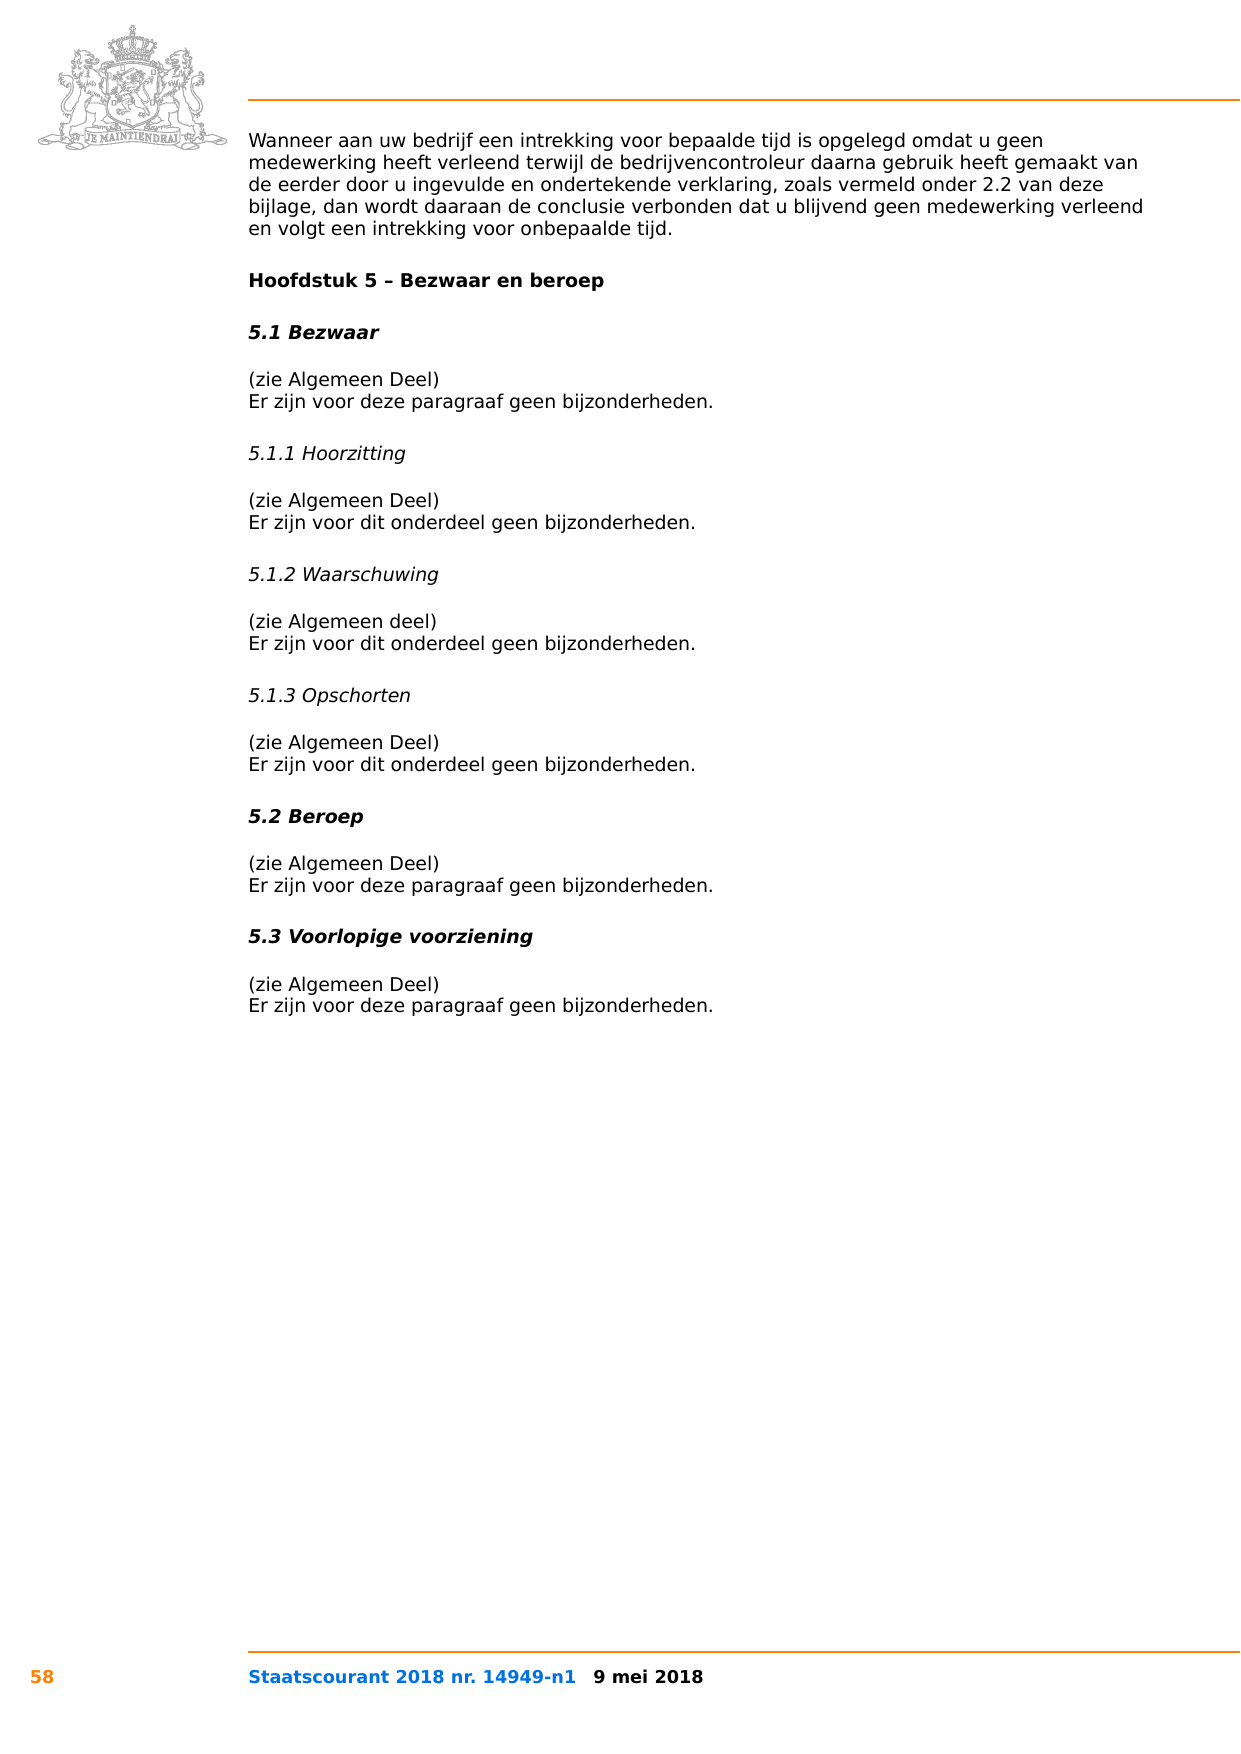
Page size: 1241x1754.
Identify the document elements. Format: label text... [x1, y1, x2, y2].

subtitle 5.1.1 Hoorzitting [248, 443, 1163, 465]
text (zie Algemeen Deel) [248, 973, 1163, 995]
subtitle 5.1 Bezwaar [248, 322, 1163, 344]
text Er zijn voor deze paragraaf geen bijzonderheden. [248, 995, 1163, 1017]
text Wanneer aan uw bedrijf een intrekking voor bepaalde tijd is opgelegd omdat u geen medewerking heeft verleend terwijl de bedrijvencontroleur daarna gebruik heeft gemaakt van de eerder door u ingevulde en ondertekende verklaring, zoals vermeld onder 2.2 van deze bijlage, dan wordt daaraan de conclusie verbonden dat u blijvend geen medewerking verleend en volgt een intrekking voor onbepaalde tijd. [248, 130, 1163, 240]
text Er zijn voor deze paragraaf geen bijzonderheden. [248, 391, 1163, 413]
subtitle 5.3 Voorlopige voorziening [248, 926, 1163, 948]
text (zie Algemeen deel) [248, 611, 1163, 633]
text Er zijn voor dit onderdeel geen bijzonderheden. [248, 633, 1163, 654]
text (zie Algemeen Deel) [248, 369, 1163, 391]
subtitle Hoofdstuk 5 – Bezwaar en beroep [248, 270, 1163, 292]
subtitle 5.1.3 Opschorten [248, 684, 1163, 707]
text (zie Algemeen Deel) [248, 732, 1163, 753]
text Er zijn voor dit onderdeel geen bijzonderheden. [248, 512, 1163, 534]
text Er zijn voor dit onderdeel geen bijzonderheden. [248, 753, 1163, 776]
text (zie Algemeen Deel) [248, 852, 1163, 874]
subtitle 5.2 Beroep [248, 806, 1163, 827]
text (zie Algemeen Deel) [248, 490, 1163, 512]
text Er zijn voor deze paragraaf geen bijzonderheden. [248, 874, 1163, 896]
subtitle 5.1.2 Waarschuwing [248, 564, 1163, 586]
picture [38, 25, 227, 150]
